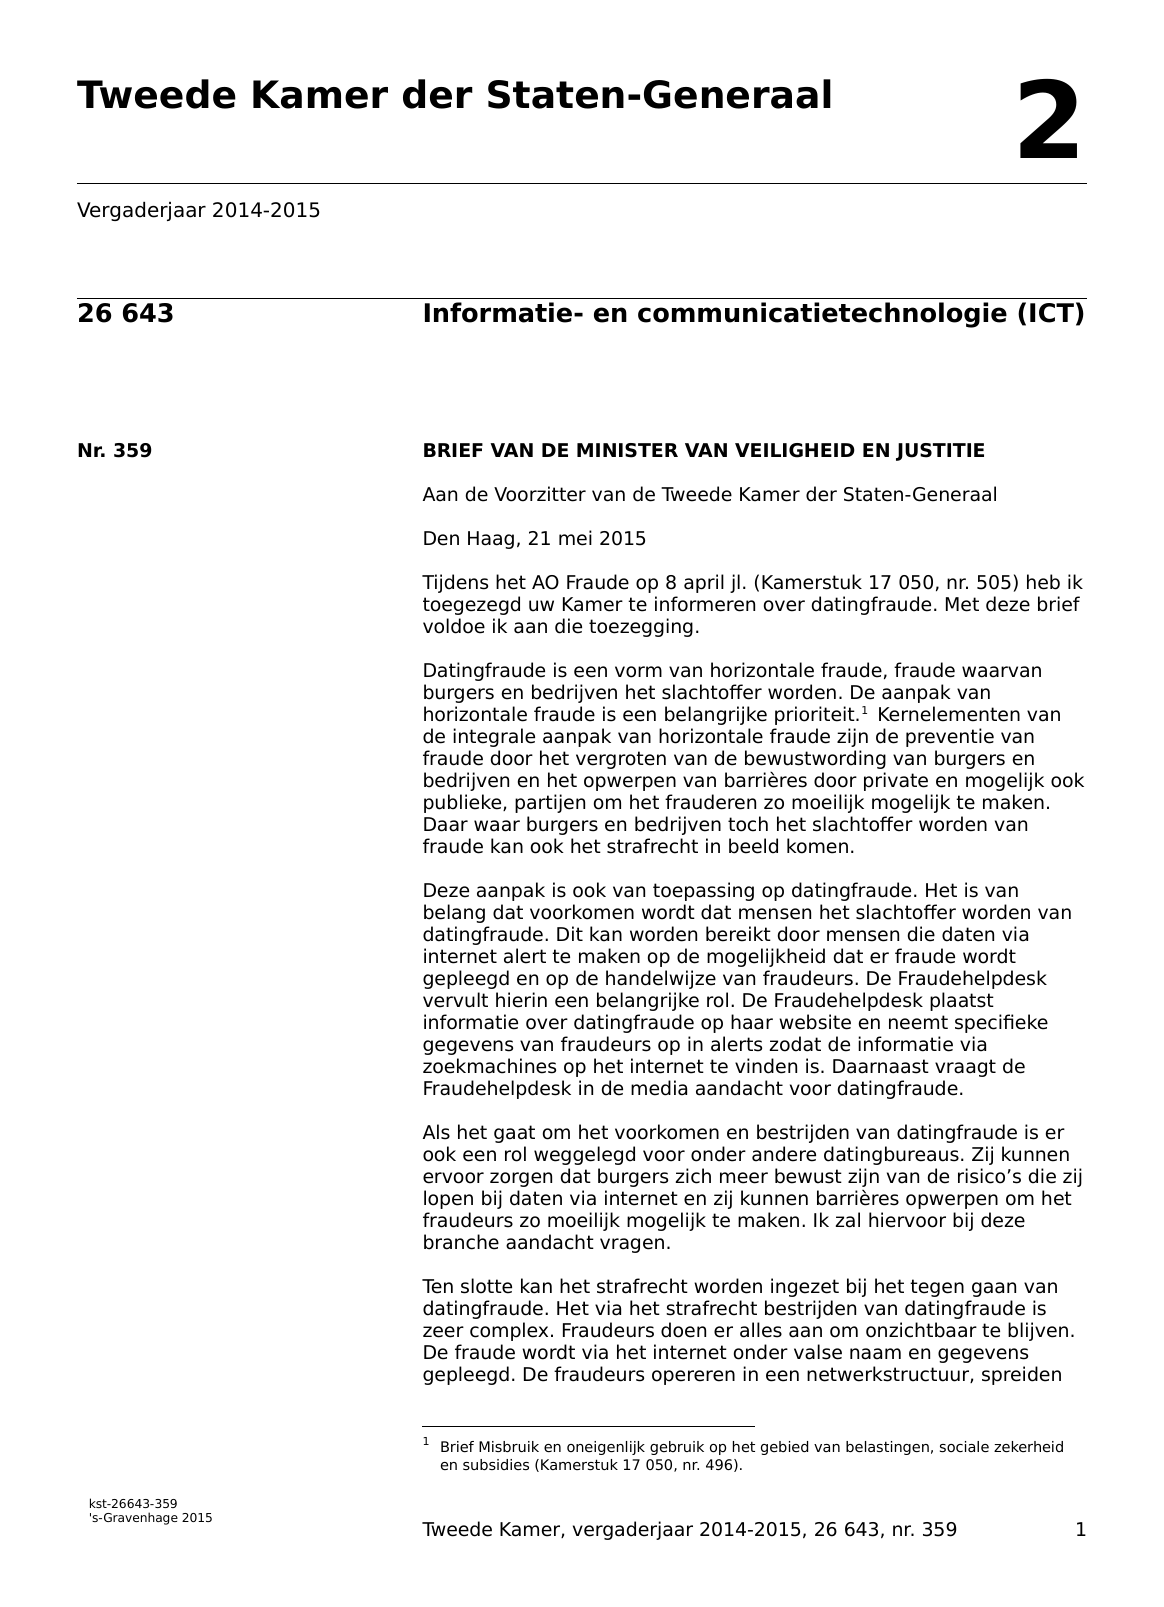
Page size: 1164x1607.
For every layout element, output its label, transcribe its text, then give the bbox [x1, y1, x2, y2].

subtitle Nr. 359 BRIEF VAN DE MINISTER VAN VEILIGHEID EN JUSTITIE [77, 440, 1087, 462]
text Deze aanpak is ook van toepassing op datingfraude. Het is van belang dat voorkomen wordt dat mensen het slachtoffer worden van datingfraude. Dit kan worden bereikt door mensen die daten via internet alert te maken op de mogelijkheid dat er fraude wordt gepleegd en op de handelwijze van fraudeurs. De Fraudehelpdesk vervult hierin een belangrijke rol. De Fraudehelpdesk plaatst informatie over datingfraude op haar website en neemt specifieke gegevens van fraudeurs op in alerts zodat de informatie via zoekmachines op het internet te vinden is. Daarnaast vraagt de Fraudehelpdesk in de media aandacht voor datingfraude. [422, 880, 1087, 1100]
text Brief Misbruik en oneigenlijk gebruik op het gebied van belastingen, sociale zekerheid en subsidies (Kamerstuk 17 050, nr. 496). [422, 1435, 1087, 1474]
text Ten slotte kan het strafrecht worden ingezet bij het tegen gaan van datingfraude. Het via het strafrecht bestrijden van datingfraude is zeer complex. Fraudeurs doen er alles aan om onzichtbaar te blijven. De fraude wordt via het internet onder valse naam en gegevens gepleegd. De fraudeurs opereren in een netwerkstructuur, spreiden [422, 1276, 1087, 1386]
text Tijdens het AO Fraude op 8 april jl. (Kamerstuk 17 050, nr. 505) heb ik toegezegd uw Kamer te informeren over datingfraude. Met deze brief voldoe ik aan die toezegging. [422, 572, 1087, 638]
table_cell Vergaderjaar 2014-2015 [77, 184, 1087, 298]
table_header 2 [886, 59, 1087, 183]
text kst-26643-359 [88, 1497, 323, 1511]
table_header Tweede Kamer der Staten-Generaal [77, 59, 886, 183]
text Den Haag, 21 mei 2015 [422, 528, 1087, 550]
subtitle 26 643 Informatie- en communicatietechnologie (ICT) [77, 299, 1087, 329]
text Als het gaat om het voorkomen en bestrijden van datingfraude is er ook een rol weggelegd voor onder andere datingbureaus. Zij kunnen ervoor zorgen dat burgers zich meer bewust zijn van de risico’s die zij lopen bij daten via internet en zij kunnen barrières opwerpen om het fraudeurs zo moeilijk mogelijk te maken. Ik zal hiervoor bij deze branche aandacht vragen. [422, 1122, 1087, 1254]
text Aan de Voorzitter van de Tweede Kamer der Staten-Generaal [422, 484, 1087, 506]
text 's-Gravenhage 2015 [88, 1511, 323, 1525]
text Datingfraude is een vorm van horizontale fraude, fraude waarvan burgers en bedrijven het slachtoffer worden. De aanpak van horizontale fraude is een belangrijke prioriteit. Kernelementen van de integrale aanpak van horizontale fraude zijn de preventie van fraude door het vergroten van de bewustwording van burgers en bedrijven en het opwerpen van barrières door private en mogelijk ook publieke, partijen om het frauderen zo moeilijk mogelijk te maken. Daar waar burgers en bedrijven toch het slachtoffer worden van fraude kan ook het strafrecht in beeld komen. [422, 660, 1087, 858]
